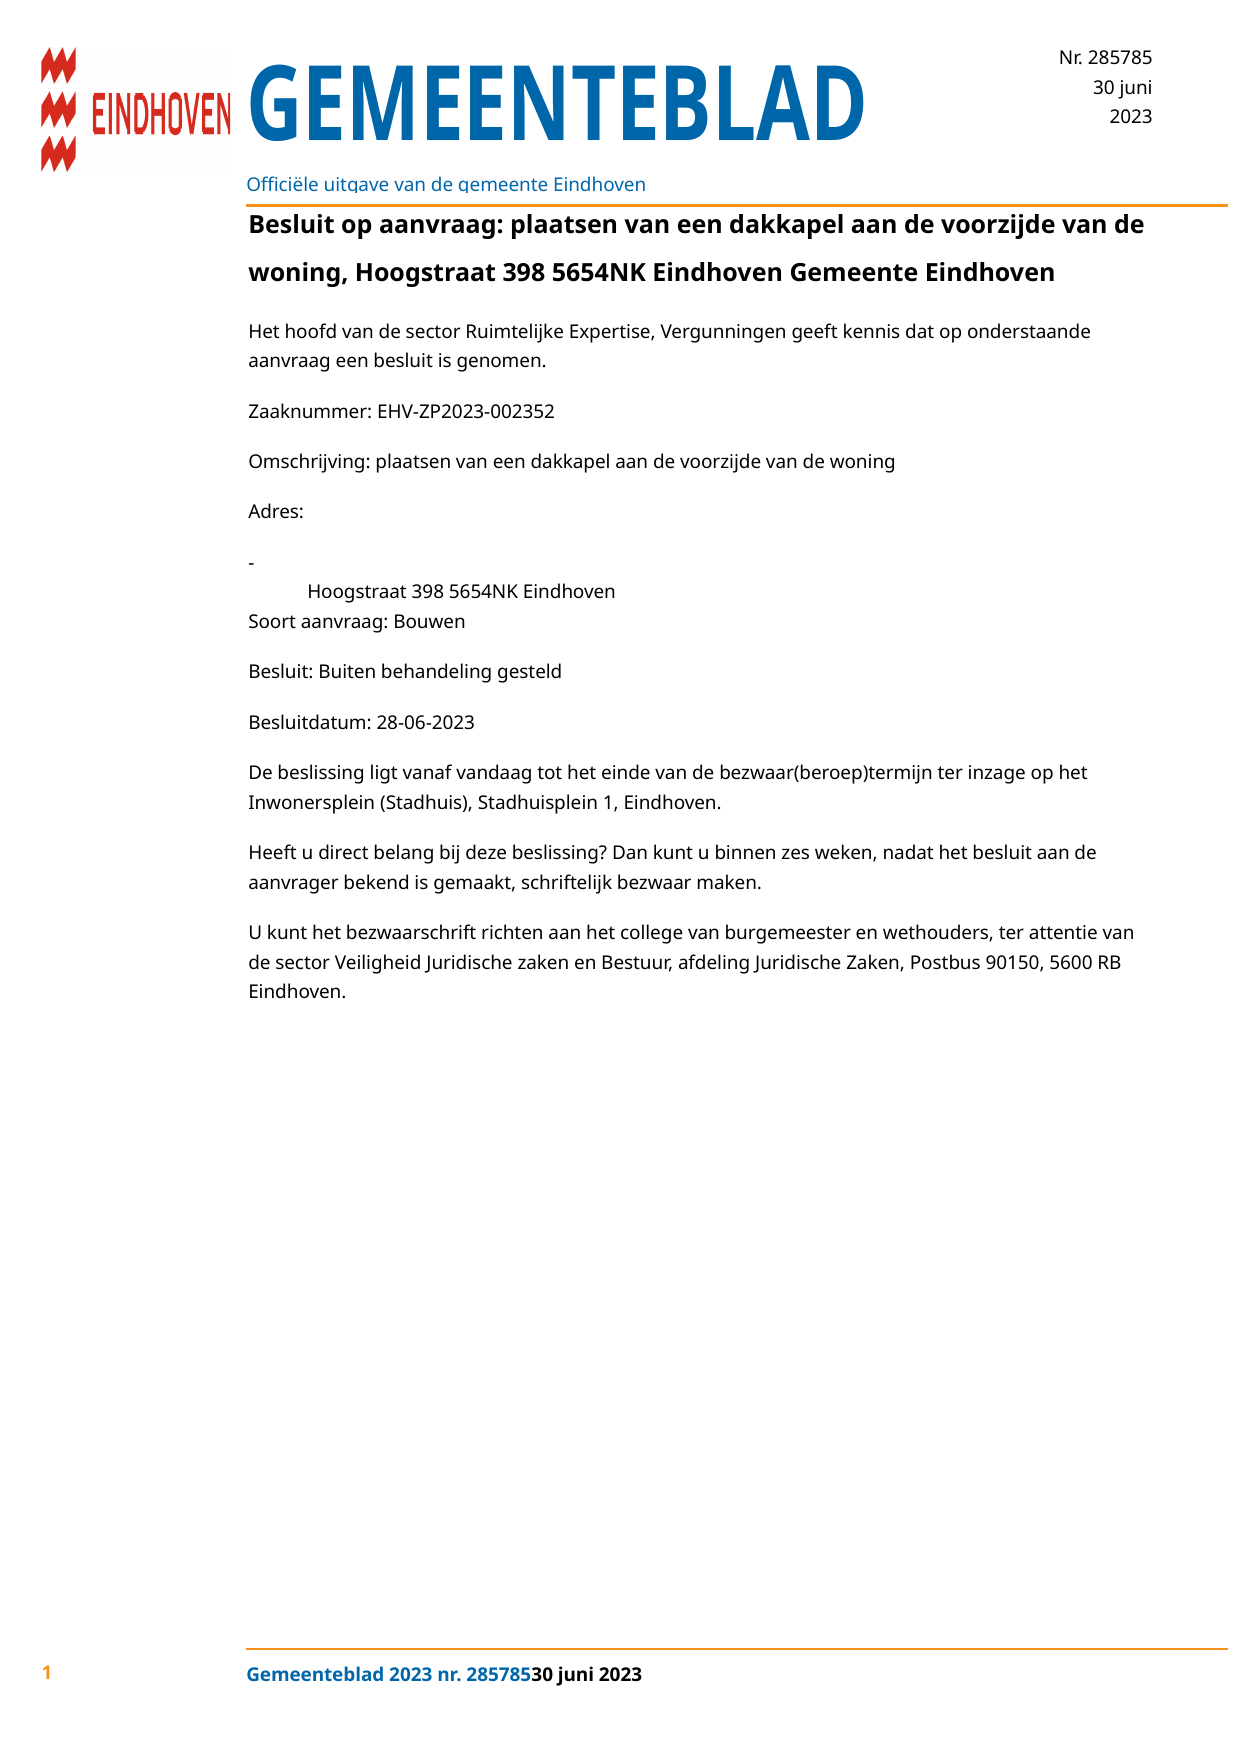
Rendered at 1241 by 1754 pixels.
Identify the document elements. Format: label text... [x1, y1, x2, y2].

text Soort aanvraag: Bouwen [248, 608, 1152, 634]
text Besluitdatum: 28-06-2023 [248, 709, 1152, 735]
text Besluit op aanvraag: plaatsen van een dakkapel aan de voorzijde van de woning, Hoogstraat 398 5654NK Eindhoven Gemeente Eindhoven [248, 207, 1152, 288]
text Besluit: Buiten behandeling gesteld [248, 659, 1152, 684]
list Hoogstraat 398 5654NK Eindhoven [248, 579, 1152, 604]
text Het hoofd van de sector Ruimtelijke Expertise, Vergunningen geeft kennis dat op onderstaande aanvraag een besluit is genomen. [248, 318, 1152, 373]
picture [41, 47, 231, 172]
text U kunt het bezwaarschrift richten aan het college van burgemeester en wethouders, ter attentie van de sector Veiligheid Juridische zaken en Bestuur, afdeling Juridische Zaken, Postbus 90150, 5600 RB Eindhoven. [248, 919, 1152, 1004]
text De beslissing ligt vanaf vandaag tot het einde van de bezwaar(beroep)termijn ter inzage op het Inwonersplein (Stadhuis), Stadhuisplein 1, Eindhoven. [248, 759, 1152, 815]
text Omschrijving: plaatsen van een dakkapel aan de voorzijde van de woning [248, 448, 1152, 474]
text Zaaknummer: EHV-ZP2023-002352 [248, 398, 1152, 424]
text Adres: [248, 499, 1152, 524]
text Heeft u direct belang bij deze beslissing? Dan kunt u binnen zes weken, nadat het besluit aan de aanvrager bekend is gemaakt, schriftelijk bezwaar maken. [248, 839, 1152, 895]
